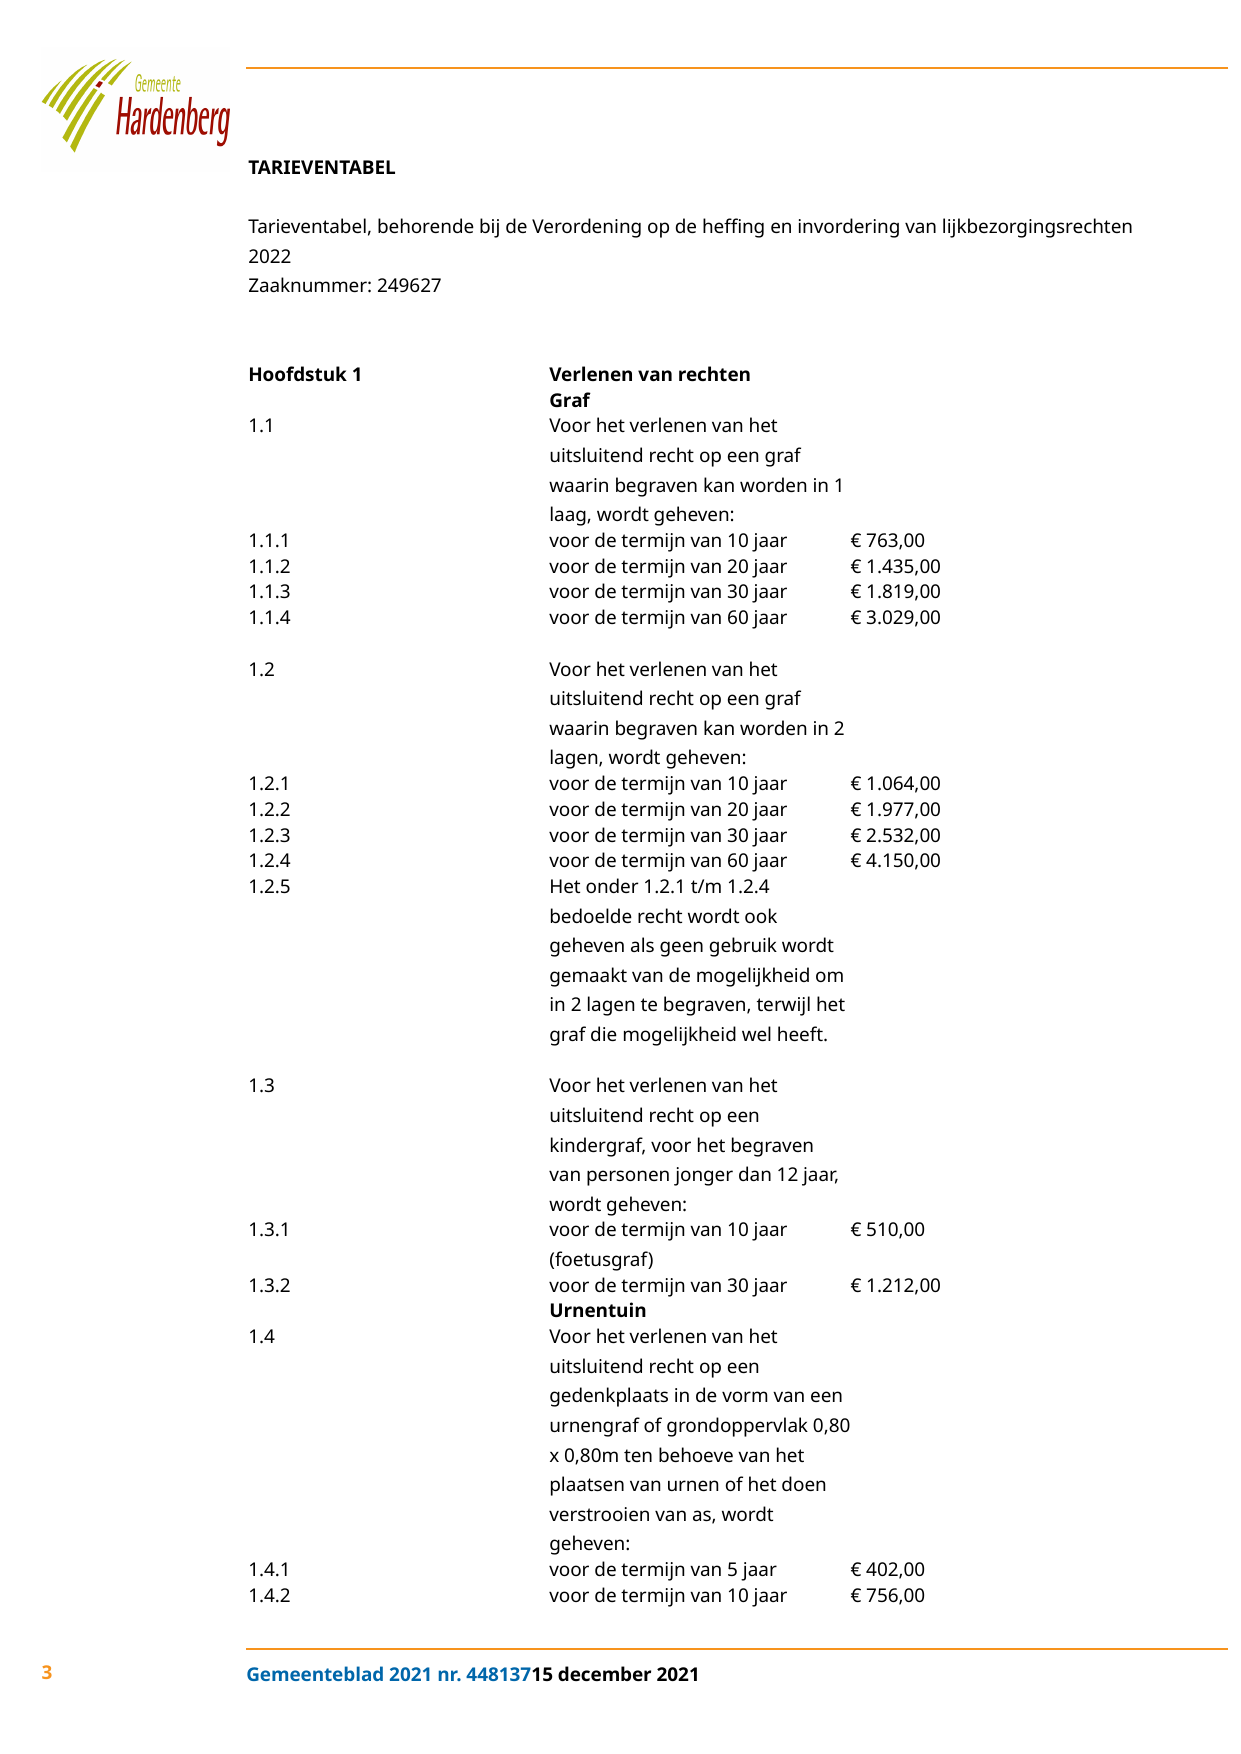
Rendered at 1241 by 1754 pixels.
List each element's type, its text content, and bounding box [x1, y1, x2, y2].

table_cell € 1.819,00 [850, 579, 1152, 604]
table_cell [248, 1047, 549, 1073]
table_cell [850, 387, 1152, 413]
table_cell 1.3.1 [248, 1217, 549, 1272]
table_cell Graf [549, 387, 850, 413]
table_cell 1.2.1 [248, 770, 549, 796]
table_cell 1.1.1 [248, 527, 549, 553]
table_cell [850, 630, 1152, 656]
table_cell voor de termijn van 10 jaar (foetusgraf) [549, 1217, 850, 1272]
table_cell [549, 1047, 850, 1073]
table_cell 1.2.4 [248, 848, 549, 873]
table_cell Urnentuin [549, 1298, 850, 1323]
text Tarieventabel, behorende bij de Verordening op de heffing en invordering van lijkbezorgingsrechten 2022 [248, 213, 1152, 268]
table_cell voor de termijn van 30 jaar [549, 579, 850, 604]
table_cell Voor het verlenen van het uitsluitend recht op een gedenkplaats in de vorm van een urnengraf of grondoppervlak 0,80 x 0,80m ten behoeve van het plaatsen van urnen of het doen verstrooien van as, wordt geheven: [549, 1324, 850, 1556]
table_cell Voor het verlenen van het uitsluitend recht op een kindergraf, voor het begraven van personen jonger dan 12 jaar, wordt geheven: [549, 1073, 850, 1217]
text TARIEVENTABEL [248, 154, 1152, 180]
table_cell € 402,00 [850, 1556, 1152, 1582]
table_cell [850, 656, 1152, 770]
table_cell [248, 630, 549, 656]
table_cell € 756,00 [850, 1582, 1152, 1608]
table_cell voor de termijn van 30 jaar [549, 1272, 850, 1298]
table_cell [850, 1324, 1152, 1556]
table_cell voor de termijn van 60 jaar [549, 604, 850, 630]
table_cell voor de termijn van 10 jaar [549, 527, 850, 553]
table_cell [850, 1073, 1152, 1217]
table_cell € 763,00 [850, 527, 1152, 553]
table_cell 1.2.5 [248, 873, 549, 1047]
table_cell Voor het verlenen van het uitsluitend recht op een graf waarin begraven kan worden in 1 laag, wordt geheven: [549, 413, 850, 527]
table_header Hoofdstuk 1 [248, 361, 549, 387]
table_cell 1.1.2 [248, 553, 549, 579]
table_cell € 510,00 [850, 1217, 1152, 1272]
table_cell [248, 387, 549, 413]
table_cell 1.4 [248, 1324, 549, 1556]
picture [41, 47, 231, 172]
table_cell voor de termijn van 20 jaar [549, 796, 850, 822]
table_cell voor de termijn van 10 jaar [549, 770, 850, 796]
table_cell € 1.064,00 [850, 770, 1152, 796]
table_cell € 2.532,00 [850, 822, 1152, 847]
table_cell [850, 1298, 1152, 1323]
table_cell Het onder 1.2.1 t/m 1.2.4 bedoelde recht wordt ook geheven als geen gebruik wordt gemaakt van de mogelijkheid om in 2 lagen te begraven, terwijl het graf die mogelijkheid wel heeft. [549, 873, 850, 1047]
table_cell 1.2.3 [248, 822, 549, 847]
table_header [850, 361, 1152, 387]
table_cell [850, 1047, 1152, 1073]
table_cell voor de termijn van 30 jaar [549, 822, 850, 847]
table_cell voor de termijn van 60 jaar [549, 848, 850, 873]
table_cell 1.1 [248, 413, 549, 527]
table_cell [850, 413, 1152, 527]
table_cell 1.4.1 [248, 1556, 549, 1582]
table_cell 1.4.2 [248, 1582, 549, 1608]
table_header Verlenen van rechten [549, 361, 850, 387]
text Zaaknummer: 249627 [248, 272, 1152, 298]
table_cell € 4.150,00 [850, 848, 1152, 873]
table_cell [549, 630, 850, 656]
table_cell 1.2 [248, 656, 549, 770]
table_cell Voor het verlenen van het uitsluitend recht op een graf waarin begraven kan worden in 2 lagen, wordt geheven: [549, 656, 850, 770]
table_cell € 1.977,00 [850, 796, 1152, 822]
table_cell € 1.435,00 [850, 553, 1152, 579]
table_cell [248, 1298, 549, 1323]
table_cell [850, 873, 1152, 1047]
table_cell 1.2.2 [248, 796, 549, 822]
table_cell 1.1.4 [248, 604, 549, 630]
table_cell voor de termijn van 5 jaar [549, 1556, 850, 1582]
table_cell 1.3.2 [248, 1272, 549, 1298]
table_cell € 3.029,00 [850, 604, 1152, 630]
table_cell voor de termijn van 10 jaar [549, 1582, 850, 1608]
table_cell € 1.212,00 [850, 1272, 1152, 1298]
table_cell 1.1.3 [248, 579, 549, 604]
table_cell 1.3 [248, 1073, 549, 1217]
table_cell voor de termijn van 20 jaar [549, 553, 850, 579]
